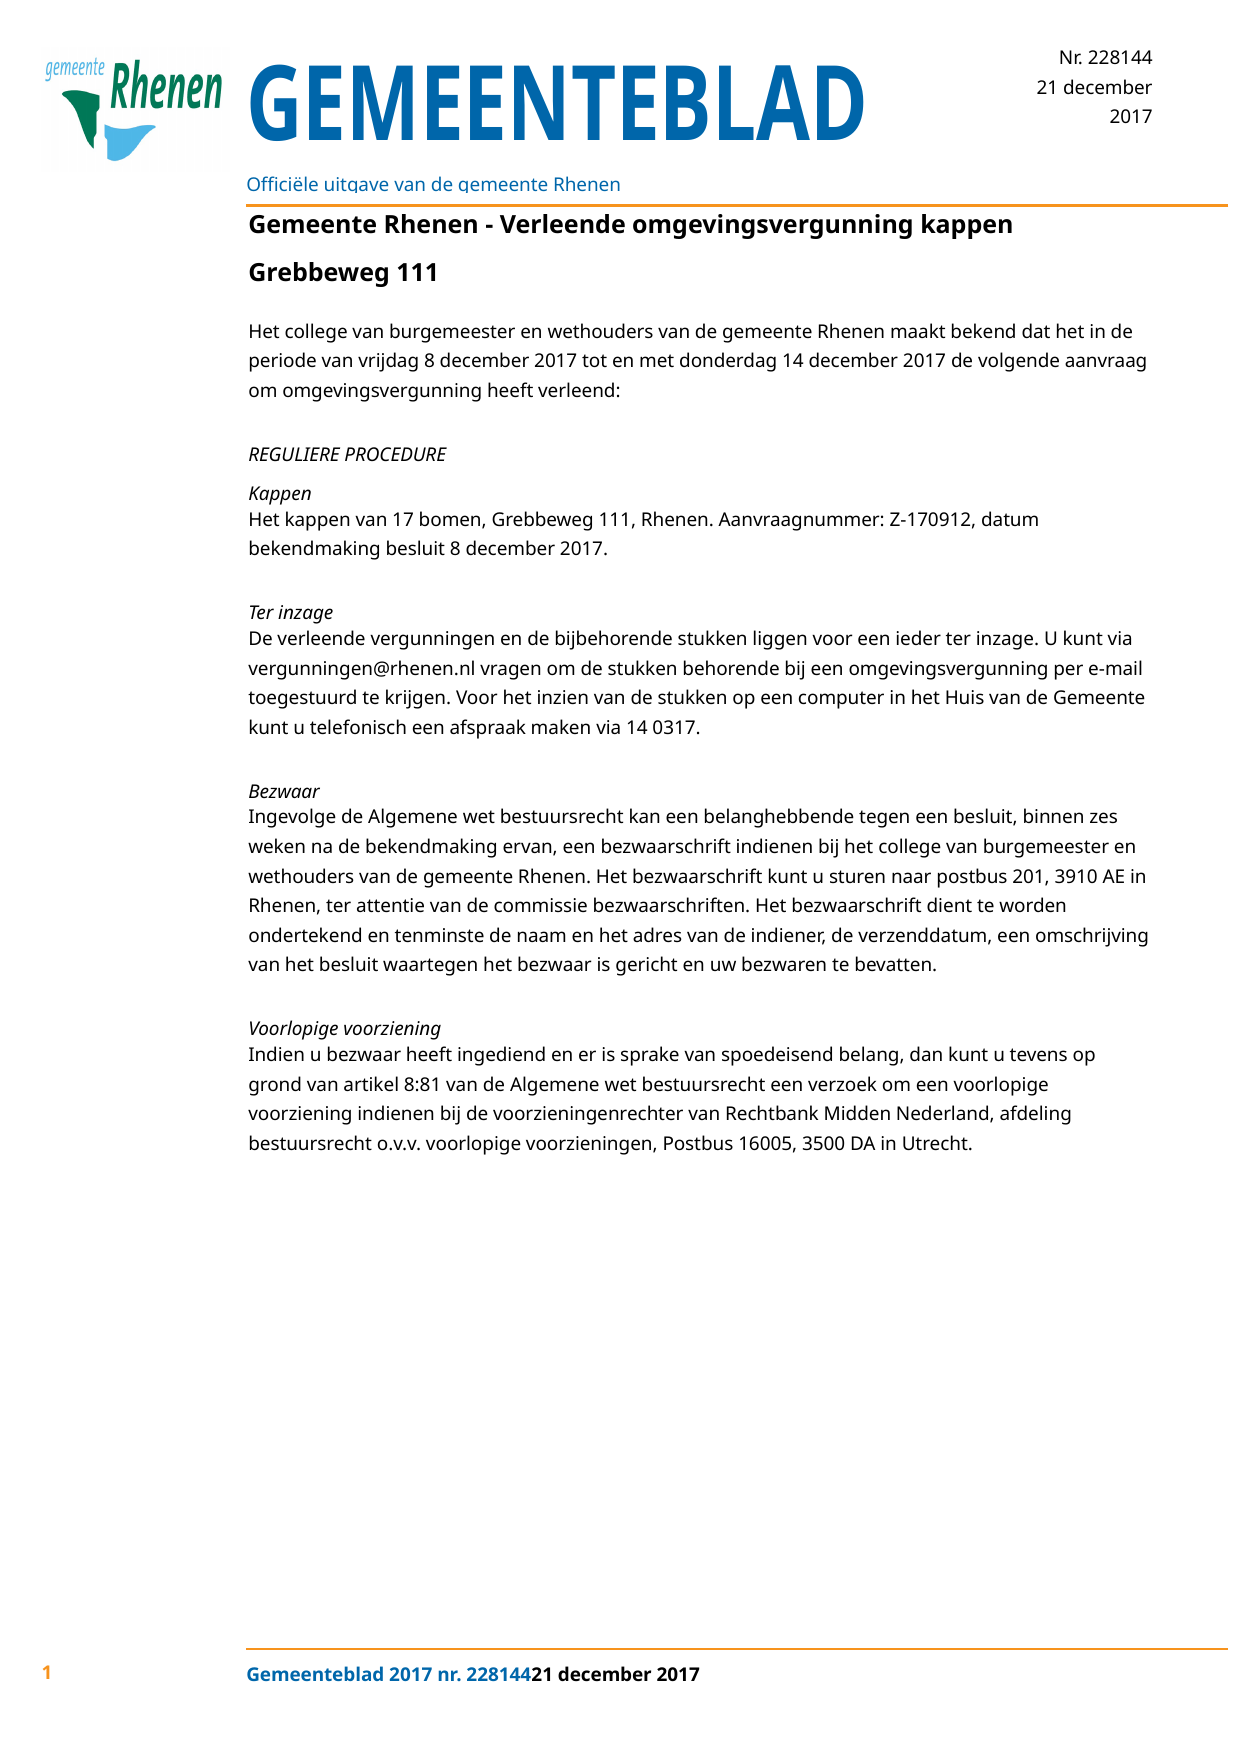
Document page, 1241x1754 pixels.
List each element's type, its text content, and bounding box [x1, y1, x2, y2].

text Indien u bezwaar heeft ingediend en er is sprake van spoedeisend belang, dan kunt u tevens op grond van artikel 8:81 van de Algemene wet bestuursrecht een verzoek om een voorlopige voorziening indienen bij de voorzieningenrechter van Rechtbank Midden Nederland, afdeling bestuursrecht o.v.v. voorlopige voorzieningen, Postbus 16005, 3500 DA in Utrecht. [248, 1041, 1152, 1156]
text Ingevolge de Algemene wet bestuursrecht kan een belanghebbende tegen een besluit, binnen zes weken na de bekendmaking ervan, een bezwaarschrift indienen bij het college van burgemeester en wethouders van de gemeente Rhenen. Het bezwaarschrift kunt u sturen naar postbus 201, 3910 AE in Rhenen, ter attentie van de commissie bezwaarschriften. Het bezwaarschrift dient te worden ondertekend en tenminste de naam en het adres van de indiener, de verzenddatum, een omschrijving van het besluit waartegen het bezwaar is gericht en uw bezwaren te bevatten. [248, 804, 1152, 977]
text Gemeente Rhenen - Verleende omgevingsvergunning kappen Grebbeweg 111 [248, 207, 1152, 288]
text Ter inzage [248, 599, 1152, 625]
text Kappen [248, 480, 1152, 506]
text De verleende vergunningen en de bijbehorende stukken liggen voor een ieder ter inzage. U kunt via vergunningen@rhenen.nl vragen om de stukken behorende bij een omgevingsvergunning per e-mail toegestuurd te krijgen. Voor het inzien van de stukken op een computer in het Huis van de Gemeente kunt u telefonisch een afspraak maken via 14 0317. [248, 625, 1152, 740]
text REGULIERE PROCEDURE [248, 441, 1152, 467]
picture [41, 47, 231, 172]
text Voorlopige voorziening [248, 1016, 1152, 1041]
text Bezwaar [248, 778, 1152, 804]
text Het kappen van 17 bomen, Grebbeweg 111, Rhenen. Aanvraagnummer: Z-170912, datum bekendmaking besluit 8 december 2017. [248, 506, 1152, 561]
text Het college van burgemeester en wethouders van de gemeente Rhenen maakt bekend dat het in de periode van vrijdag 8 december 2017 tot en met donderdag 14 december 2017 de volgende aanvraag om omgevingsvergunning heeft verleend: [248, 318, 1152, 403]
